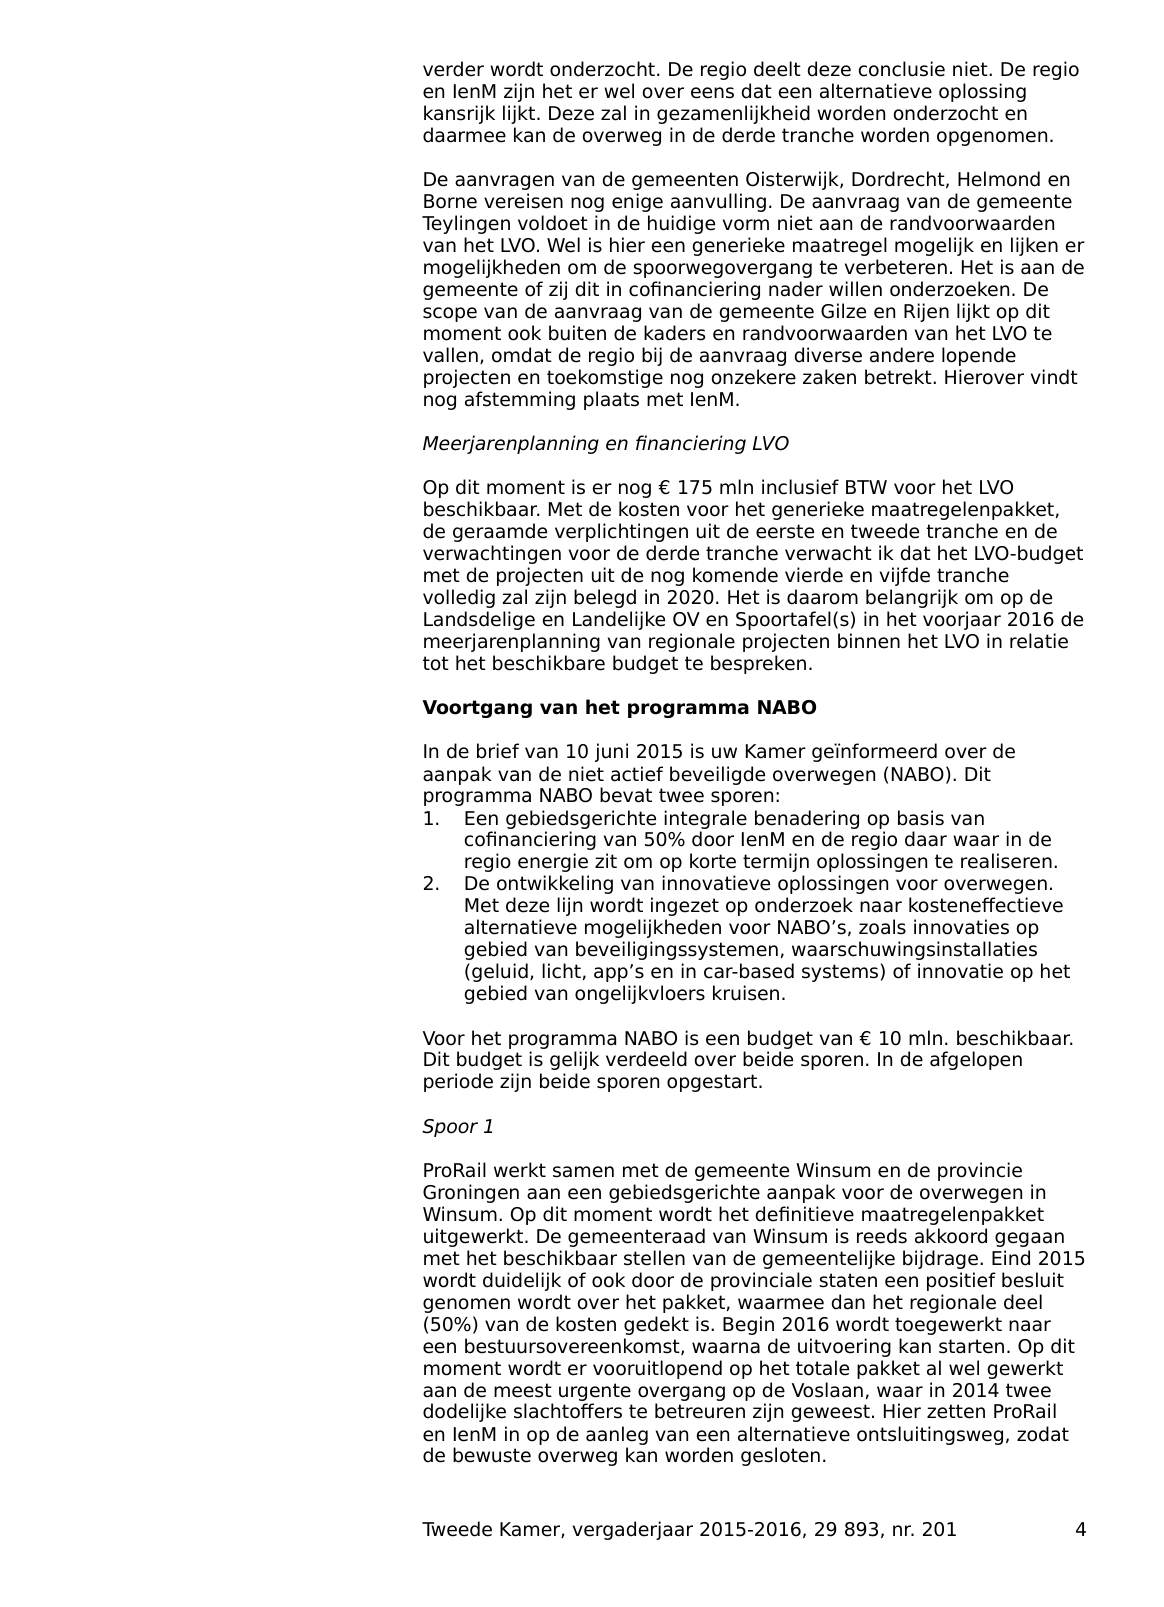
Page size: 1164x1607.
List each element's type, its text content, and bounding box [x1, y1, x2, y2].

text 1. Een gebiedsgerichte integrale benadering op basis van cofinanciering van 50% door IenM en de regio daar waar in de regio energie zit om op korte termijn oplossingen te realiseren. [422, 807, 1087, 873]
subtitle Voortgang van het programma NABO [422, 697, 1087, 719]
subtitle Meerjarenplanning en financiering LVO [422, 433, 1087, 455]
text 2. De ontwikkeling van innovatieve oplossingen voor overwegen. Met deze lijn wordt ingezet op onderzoek naar kosteneffectieve alternatieve mogelijkheden voor NABO’s, zoals innovaties op gebied van beveiligingssystemen, waarschuwingsinstallaties (geluid, licht, app’s en in car-based systems) of innovatie op het gebied van ongelijkvloers kruisen. [422, 873, 1087, 1005]
text In de brief van 10 juni 2015 is uw Kamer geïnformeerd over de aanpak van de niet actief beveiligde overwegen (NABO). Dit programma NABO bevat twee sporen: [422, 741, 1087, 807]
text verder wordt onderzocht. De regio deelt deze conclusie niet. De regio en IenM zijn het er wel over eens dat een alternatieve oplossing kansrijk lijkt. Deze zal in gezamenlijkheid worden onderzocht en daarmee kan de overweg in de derde tranche worden opgenomen. [422, 59, 1087, 147]
text Voor het programma NABO is een budget van € 10 mln. beschikbaar. Dit budget is gelijk verdeeld over beide sporen. In de afgelopen periode zijn beide sporen opgestart. [422, 1027, 1087, 1093]
text De aanvragen van de gemeenten Oisterwijk, Dordrecht, Helmond en Borne vereisen nog enige aanvulling. De aanvraag van de gemeente Teylingen voldoet in de huidige vorm niet aan de randvoorwaarden van het LVO. Wel is hier een generieke maatregel mogelijk en lijken er mogelijkheden om de spoorwegovergang te verbeteren. Het is aan de gemeente of zij dit in cofinanciering nader willen onderzoeken. De scope van de aanvraag van de gemeente Gilze en Rijen lijkt op dit moment ook buiten de kaders en randvoorwaarden van het LVO te vallen, omdat de regio bij de aanvraag diverse andere lopende projecten en toekomstige nog onzekere zaken betrekt. Hierover vindt nog afstemming plaats met IenM. [422, 169, 1087, 411]
text Op dit moment is er nog € 175 mln inclusief BTW voor het LVO beschikbaar. Met de kosten voor het generieke maatregelenpakket, de geraamde verplichtingen uit de eerste en tweede tranche en de verwachtingen voor de derde tranche verwacht ik dat het LVO-budget met de projecten uit de nog komende vierde en vijfde tranche volledig zal zijn belegd in 2020. Het is daarom belangrijk om op de Landsdelige en Landelijke OV en Spoortafel(s) in het voorjaar 2016 de meerjarenplanning van regionale projecten binnen het LVO in relatie tot het beschikbare budget te bespreken. [422, 477, 1087, 675]
subtitle Spoor 1 [422, 1116, 1087, 1137]
text ProRail werkt samen met de gemeente Winsum en de provincie Groningen aan een gebiedsgerichte aanpak voor de overwegen in Winsum. Op dit moment wordt het definitieve maatregelenpakket uitgewerkt. De gemeenteraad van Winsum is reeds akkoord gegaan met het beschikbaar stellen van de gemeentelijke bijdrage. Eind 2015 wordt duidelijk of ook door de provinciale staten een positief besluit genomen wordt over het pakket, waarmee dan het regionale deel (50%) van de kosten gedekt is. Begin 2016 wordt toegewerkt naar een bestuursovereenkomst, waarna de uitvoering kan starten. Op dit moment wordt er vooruitlopend op het totale pakket al wel gewerkt aan de meest urgente overgang op de Voslaan, waar in 2014 twee dodelijke slachtoffers te betreuren zijn geweest. Hier zetten ProRail en IenM in op de aanleg van een alternatieve ontsluitingsweg, zodat de bewuste overweg kan worden gesloten. [422, 1160, 1087, 1467]
